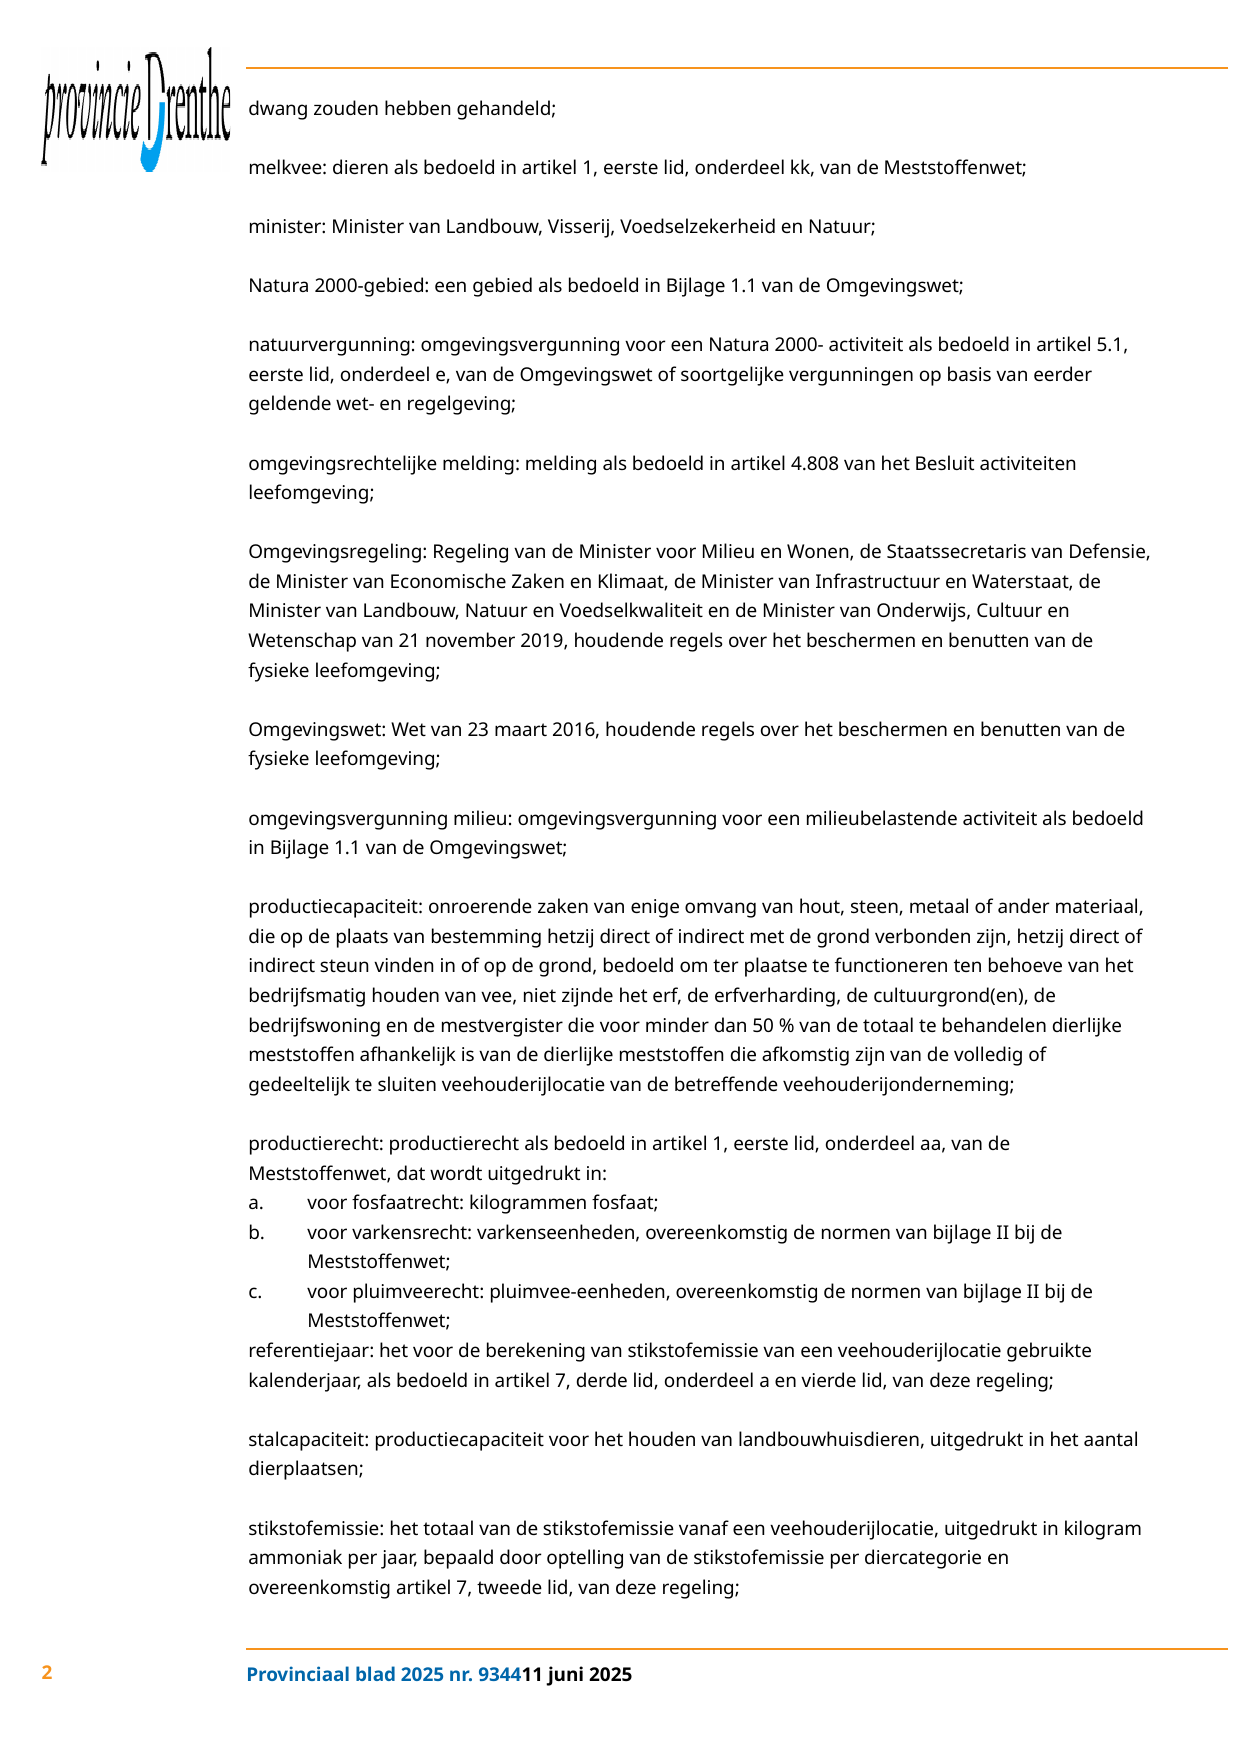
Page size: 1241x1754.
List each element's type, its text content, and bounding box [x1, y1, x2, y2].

text productierecht: productierecht als bedoeld in artikel 1, eerste lid, onderdeel aa, van de Meststoffenwet, dat wordt uitgedrukt in: [248, 1130, 1152, 1186]
text referentiejaar: het voor de berekening van stikstofemissie van een veehouderijlocatie gebruikte kalenderjaar, als bedoeld in artikel 7, derde lid, onderdeel a en vierde lid, van deze regeling; [248, 1337, 1152, 1393]
text stalcapaciteit: productiecapaciteit voor het houden van landbouwhuisdieren, uitgedrukt in het aantal dierplaatsen; [248, 1426, 1152, 1481]
text melkvee: dieren als bedoeld in artikel 1, eerste lid, onderdeel kk, van de Meststoffenwet; [248, 154, 1152, 180]
text Natura 2000-gebied: een gebied als bedoeld in Bijlage 1.1 van de Omgevingswet; [248, 272, 1152, 298]
text minister: Minister van Landbouw, Visserij, Voedselzekerheid en Natuur; [248, 213, 1152, 239]
text stikstofemissie: het totaal van de stikstofemissie vanaf een veehouderijlocatie, uitgedrukt in kilogram ammoniak per jaar, bepaald door optelling van de stikstofemissie per diercategorie en overeenkomstig artikel 7, tweede lid, van deze regeling; [248, 1515, 1152, 1600]
text dwang zouden hebben gehandeld; [248, 95, 1152, 121]
picture [41, 47, 231, 172]
list voor varkensrecht: varkenseenheden, overeenkomstig de normen van bijlage II bij de Meststoffenwet; [248, 1219, 1152, 1274]
text omgevingsvergunning milieu: omgevingsvergunning voor een milieubelastende activiteit als bedoeld in Bijlage 1.1 van de Omgevingswet; [248, 805, 1152, 860]
text natuurvergunning: omgevingsvergunning voor een Natura 2000- activiteit als bedoeld in artikel 5.1, eerste lid, onderdeel e, van de Omgevingswet of soortgelijke vergunningen op basis van eerder geldende wet- en regelgeving; [248, 331, 1152, 416]
text Omgevingsregeling: Regeling van de Minister voor Milieu en Wonen, de Staatssecretaris van Defensie, de Minister van Economische Zaken en Klimaat, de Minister van Infrastructuur en Waterstaat, de Minister van Landbouw, Natuur en Voedselkwaliteit en de Minister van Onderwijs, Cultuur en Wetenschap van 21 november 2019, houdende regels over het beschermen en benutten van de fysieke leefomgeving; [248, 538, 1152, 683]
list voor pluimveerecht: pluimvee-eenheden, overeenkomstig de normen van bijlage II bij de Meststoffenwet; [248, 1278, 1152, 1333]
text Omgevingswet: Wet van 23 maart 2016, houdende regels over het beschermen en benutten van de fysieke leefomgeving; [248, 716, 1152, 771]
list voor fosfaatrecht: kilogrammen fosfaat; [248, 1189, 1152, 1215]
text omgevingsrechtelijke melding: melding als bedoeld in artikel 4.808 van het Besluit activiteiten leefomgeving; [248, 450, 1152, 505]
text productiecapaciteit: onroerende zaken van enige omvang van hout, steen, metaal of ander materiaal, die op de plaats van bestemming hetzij direct of indirect met de grond verbonden zijn, hetzij direct of indirect steun vinden in of op de grond, bedoeld om ter plaatse te functioneren ten behoeve van het bedrijfsmatig houden van vee, niet zijnde het erf, de erfverharding, de cultuurgrond(en), de bedrijfswoning en de mestvergister die voor minder dan 50 % van de totaal te behandelen dierlijke meststoffen afhankelijk is van de dierlijke meststoffen die afkomstig zijn van de volledig of gedeeltelijk te sluiten veehouderijlocatie van de betreffende veehouderijonderneming; [248, 893, 1152, 1097]
